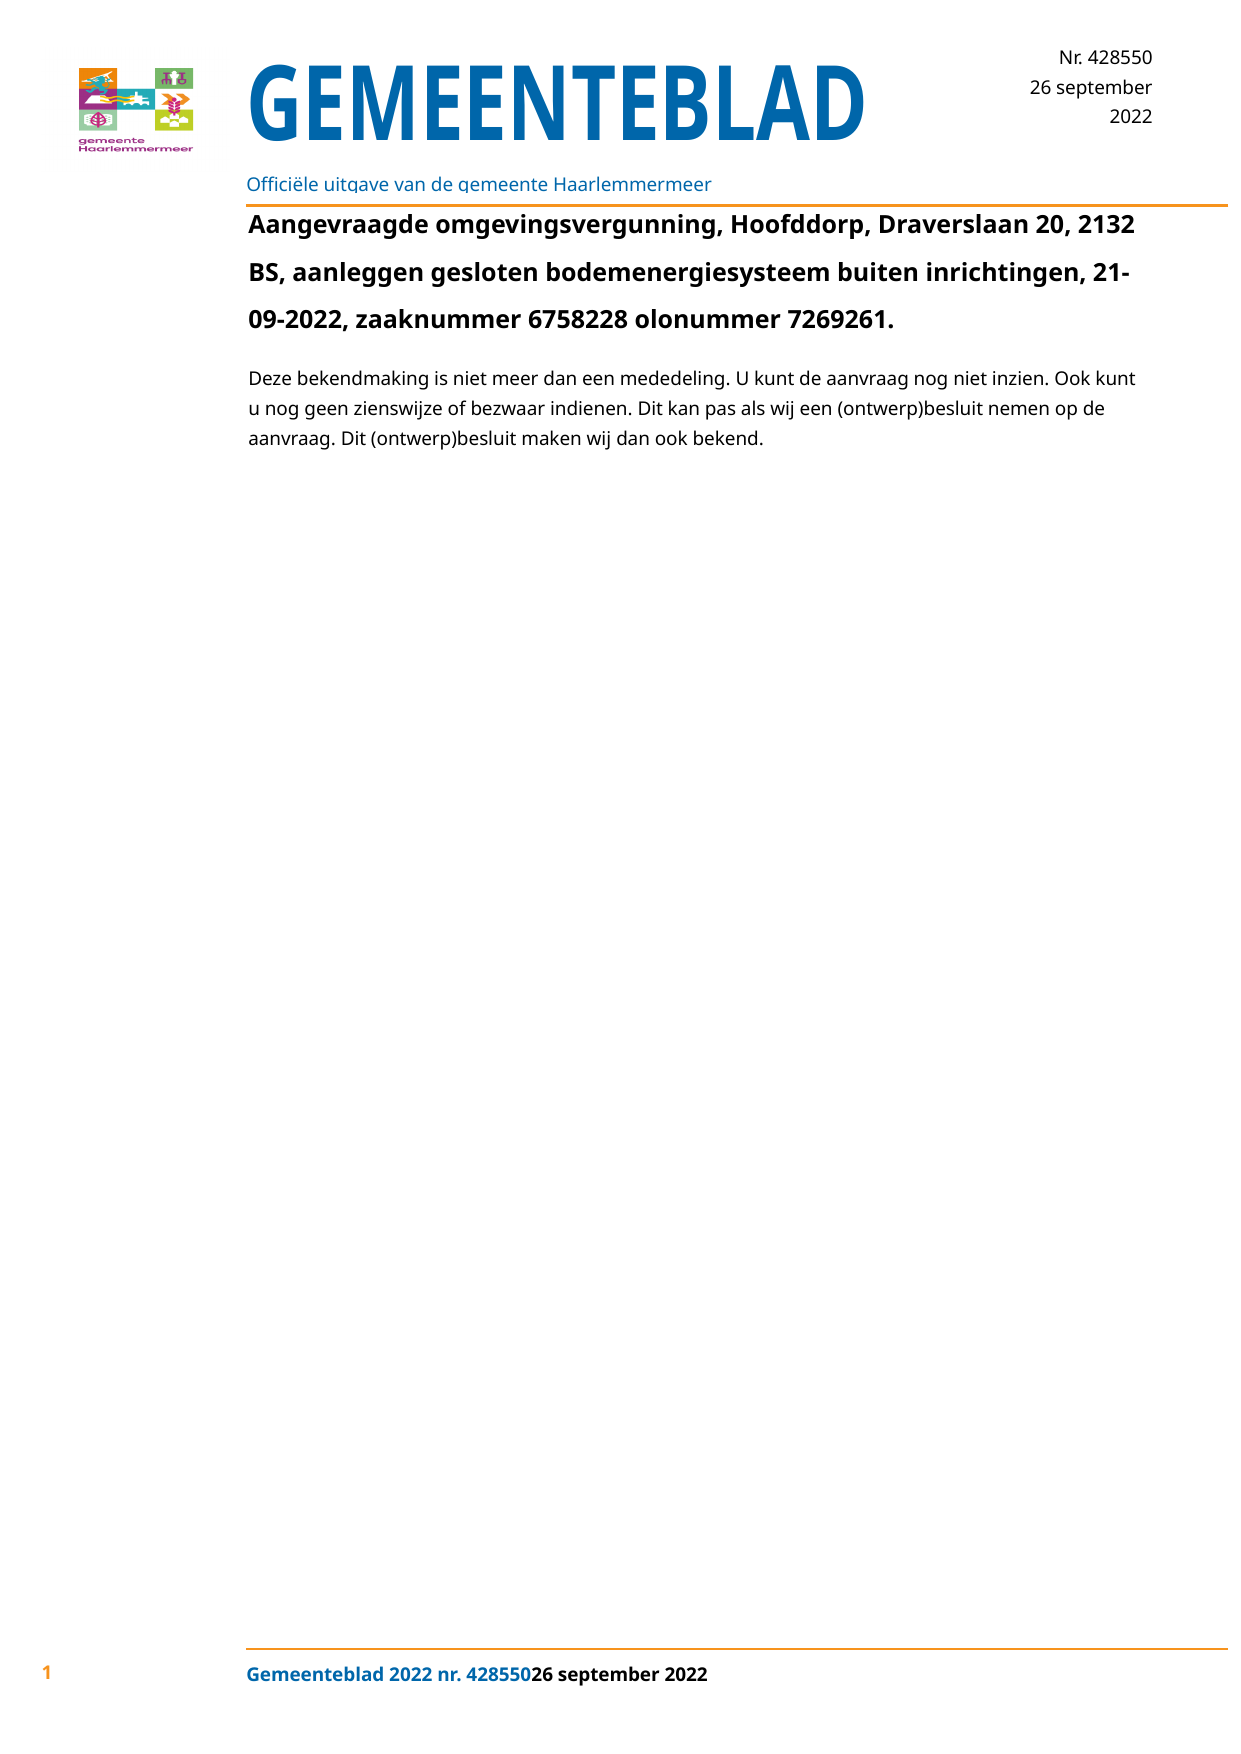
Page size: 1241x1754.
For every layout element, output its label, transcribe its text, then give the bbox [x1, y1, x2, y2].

text Aangevraagde omgevingsvergunning, Hoofddorp, Draverslaan 20, 2132 BS, aanleggen gesloten bodemenergiesysteem buiten inrichtingen, 21-09-2022, zaaknummer 6758228 olonummer 7269261. [248, 207, 1152, 336]
picture [41, 47, 231, 172]
text Deze bekendmaking is niet meer dan een mededeling. U kunt de aanvraag nog niet inzien. Ook kunt u nog geen zienswijze of bezwaar indienen. Dit kan pas als wij een (ontwerp)besluit nemen op de aanvraag. Dit (ontwerp)besluit maken wij dan ook bekend. [248, 366, 1152, 450]
